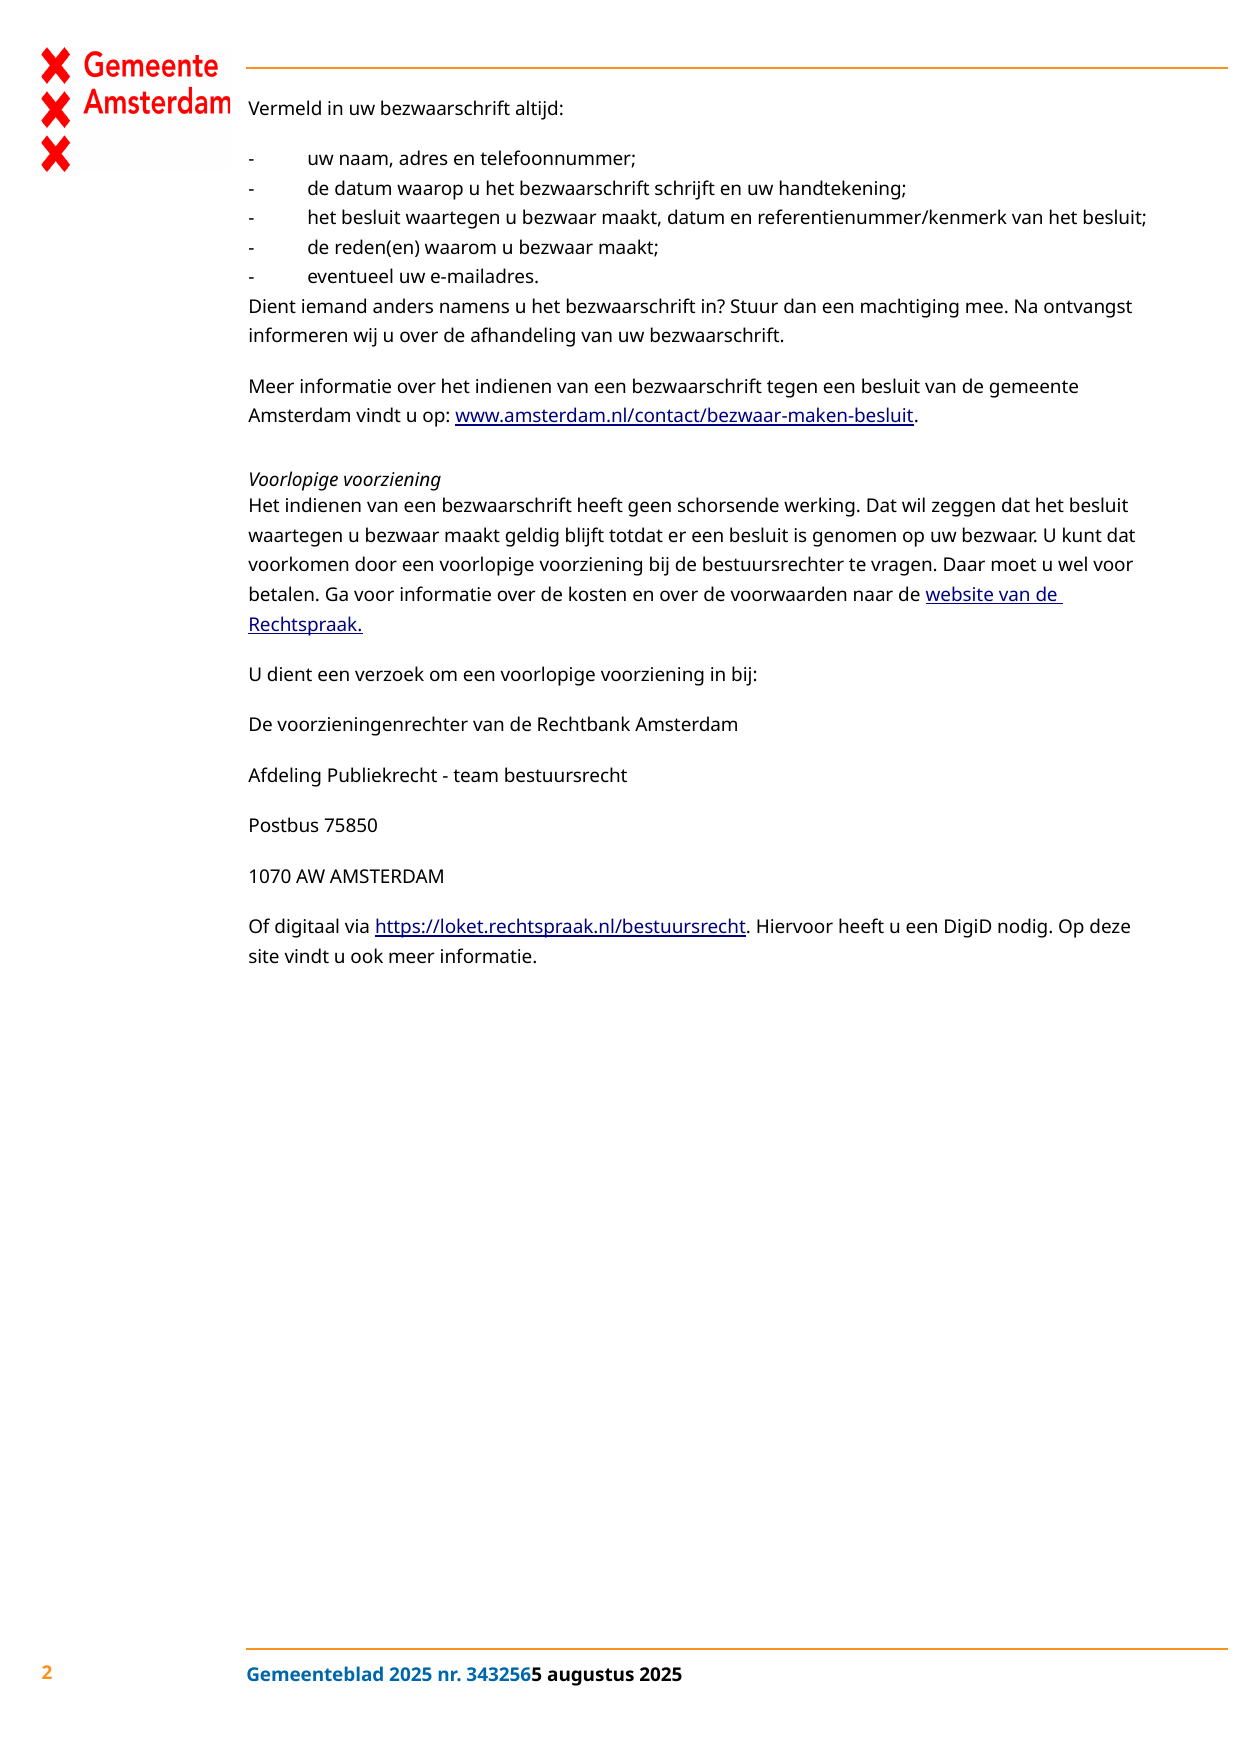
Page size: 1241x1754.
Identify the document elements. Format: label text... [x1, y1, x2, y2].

list eventueel uw e-mailadres. [248, 263, 1152, 289]
text Postbus 75850 [248, 812, 1152, 838]
text De voorzieningenrechter van de Rechtbank Amsterdam [248, 712, 1152, 737]
text Het indienen van een bezwaarschrift heeft geen schorsende werking. Dat wil zeggen dat het besluit waartegen u bezwaar maakt geldig blijft totdat er een besluit is genomen op uw bezwaar. U kunt dat voorkomen door een voorlopige voorziening bij de bestuursrechter te vragen. Daar moet u wel voor betalen. Ga voor informatie over de kosten en over de voorwaarden naar de website van de Rechtspraak. [248, 492, 1152, 636]
text U dient een verzoek om een voorlopige voorziening in bij: [248, 661, 1152, 687]
text 1070 AW AMSTERDAM [248, 863, 1152, 888]
text Voorlopige voorziening [248, 467, 1152, 492]
picture [41, 47, 231, 172]
text Of digitaal via https://loket.rechtspraak.nl/bestuursrecht. Hiervoor heeft u een DigiD nodig. Op deze site vindt u ook meer informatie. [248, 913, 1152, 968]
text Meer informatie over het indienen van een bezwaarschrift tegen een besluit van de gemeente Amsterdam vindt u op: www.amsterdam.nl/contact/bezwaar-maken-besluit. [248, 373, 1152, 428]
list de reden(en) waarom u bezwaar maakt; [248, 234, 1152, 260]
text Vermeld in uw bezwaarschrift altijd: [248, 95, 1152, 121]
text Dient iemand anders namens u het bezwaarschrift in? Stuur dan een machtiging mee. Na ontvangst informeren wij u over de afhandeling van uw bezwaarschrift. [248, 293, 1152, 348]
list de datum waarop u het bezwaarschrift schrijft en uw handtekening; [248, 175, 1152, 201]
text Afdeling Publiekrecht - team bestuursrecht [248, 762, 1152, 788]
list uw naam, adres en telefoonnummer; [248, 145, 1152, 171]
list het besluit waartegen u bezwaar maakt, datum en referentienummer/kenmerk van het besluit; [248, 204, 1152, 230]
